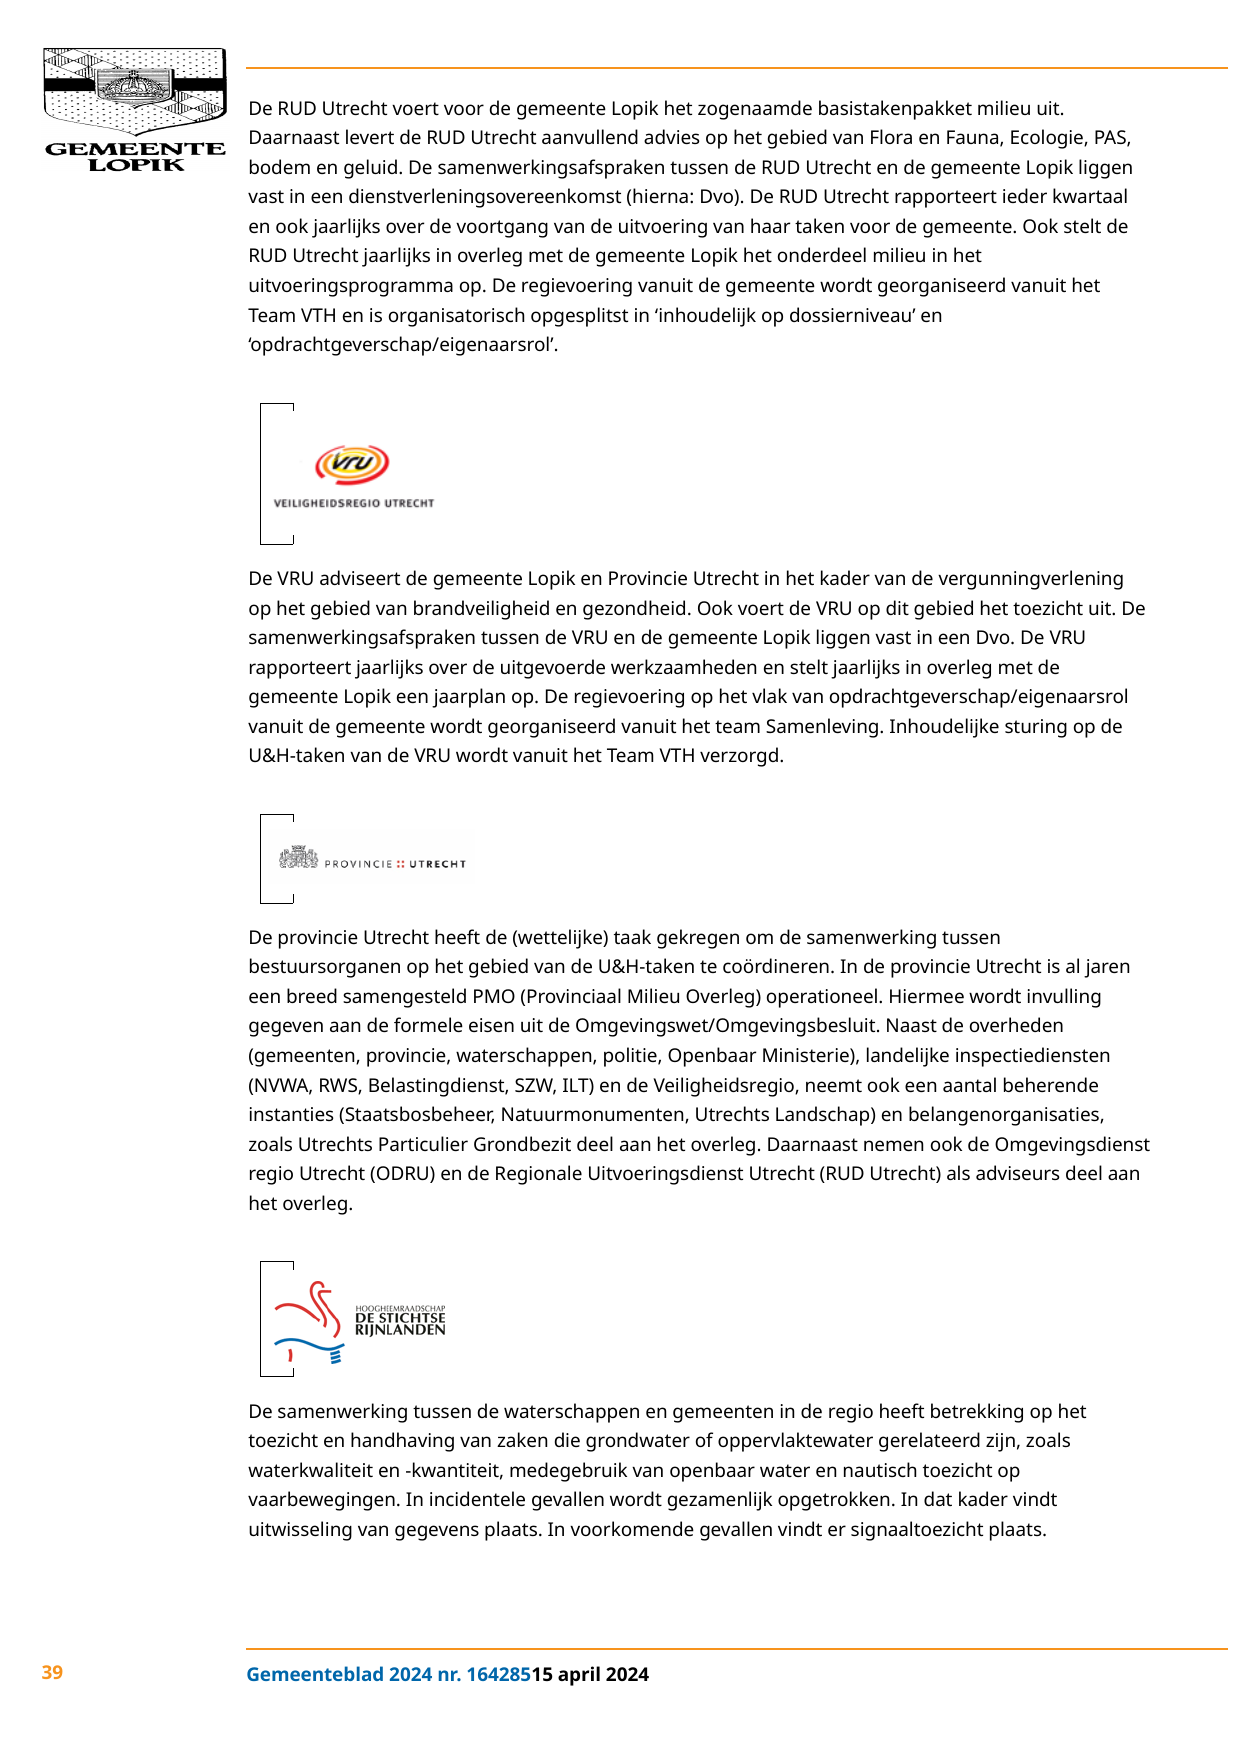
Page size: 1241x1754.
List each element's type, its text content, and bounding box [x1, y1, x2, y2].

text De samenwerking tussen de waterschappen en gemeenten in de regio heeft betrekking op het toezicht en handhaving van zaken die grondwater of oppervlaktewater gerelateerd zijn, zoals waterkwaliteit en -kwantiteit, medegebruik van openbaar water en nautisch toezicht op vaarbewegingen. In incidentele gevallen wordt gezamenlijk opgetrokken. In dat kader vindt uitwisseling van gegevens plaats. In voorkomende gevallen vindt er signaaltoezicht plaats. [248, 1398, 1152, 1542]
picture [268, 411, 447, 535]
picture [268, 1270, 447, 1368]
picture [41, 47, 231, 172]
text De RUD Utrecht voert voor de gemeente Lopik het zogenaamde basistakenpakket milieu uit. Daarnaast levert de RUD Utrecht aanvullend advies op het gebied van Flora en Fauna, Ecologie, PAS, bodem en geluid. De samenwerkingsafspraken tussen de RUD Utrecht en de gemeente Lopik liggen vast in een dienstverleningsovereenkomst (hierna: Dvo). De RUD Utrecht rapporteert ieder kwartaal en ook jaarlijks over de voortgang van de uitvoering van haar taken voor de gemeente. Ook stelt de RUD Utrecht jaarlijks in overleg met de gemeente Lopik het onderdeel milieu in het uitvoeringsprogramma op. De regievoering vanuit de gemeente wordt georganiseerd vanuit het Team VTH en is organisatorisch opgesplitst in ‘inhoudelijk op dossierniveau’ en ‘opdrachtgeverschap/eigenaarsrol’. [248, 95, 1152, 357]
text De VRU adviseert de gemeente Lopik en Provincie Utrecht in het kader van de vergunningverlening op het gebied van brandveiligheid en gezondheid. Ook voert de VRU op dit gebied het toezicht uit. De samenwerkingsafspraken tussen de VRU en de gemeente Lopik liggen vast in een Dvo. De VRU rapporteert jaarlijks over de uitgevoerde werkzaamheden en stelt jaarlijks in overleg met de gemeente Lopik een jaarplan op. De regievoering op het vlak van opdrachtgeverschap/eigenaarsrol vanuit de gemeente wordt georganiseerd vanuit het team Samenleving. Inhoudelijke sturing op de U&H-taken van de VRU wordt vanuit het Team VTH verzorgd. [248, 565, 1152, 768]
text De provincie Utrecht heeft de (wettelijke) taak gekregen om de samenwerking tussen bestuursorganen op het gebied van de U&H-taken te coördineren. In de provincie Utrecht is al jaren een breed samengesteld PMO (Provinciaal Milieu Overleg) operationeel. Hiermee wordt invulling gegeven aan de formele eisen uit de Omgevingswet/Omgevingsbesluit. Naast de overheden (gemeenten, provincie, waterschappen, politie, Openbaar Ministerie), landelijke inspectiediensten (NVWA, RWS, Belastingdienst, SZW, ILT) en de Veiligheidsregio, neemt ook een aantal beherende instanties (Staatsbosbeheer, Natuurmonumenten, Utrechts Landschap) en belangenorganisaties, zoals Utrechts Particulier Grondbezit deel aan het overleg. Daarnaast nemen ook de Omgevingsdienst regio Utrecht (ODRU) en de Regionale Uitvoeringsdienst Utrecht (RUD Utrecht) als adviseurs deel aan het overleg. [248, 924, 1152, 1216]
picture [268, 822, 476, 894]
